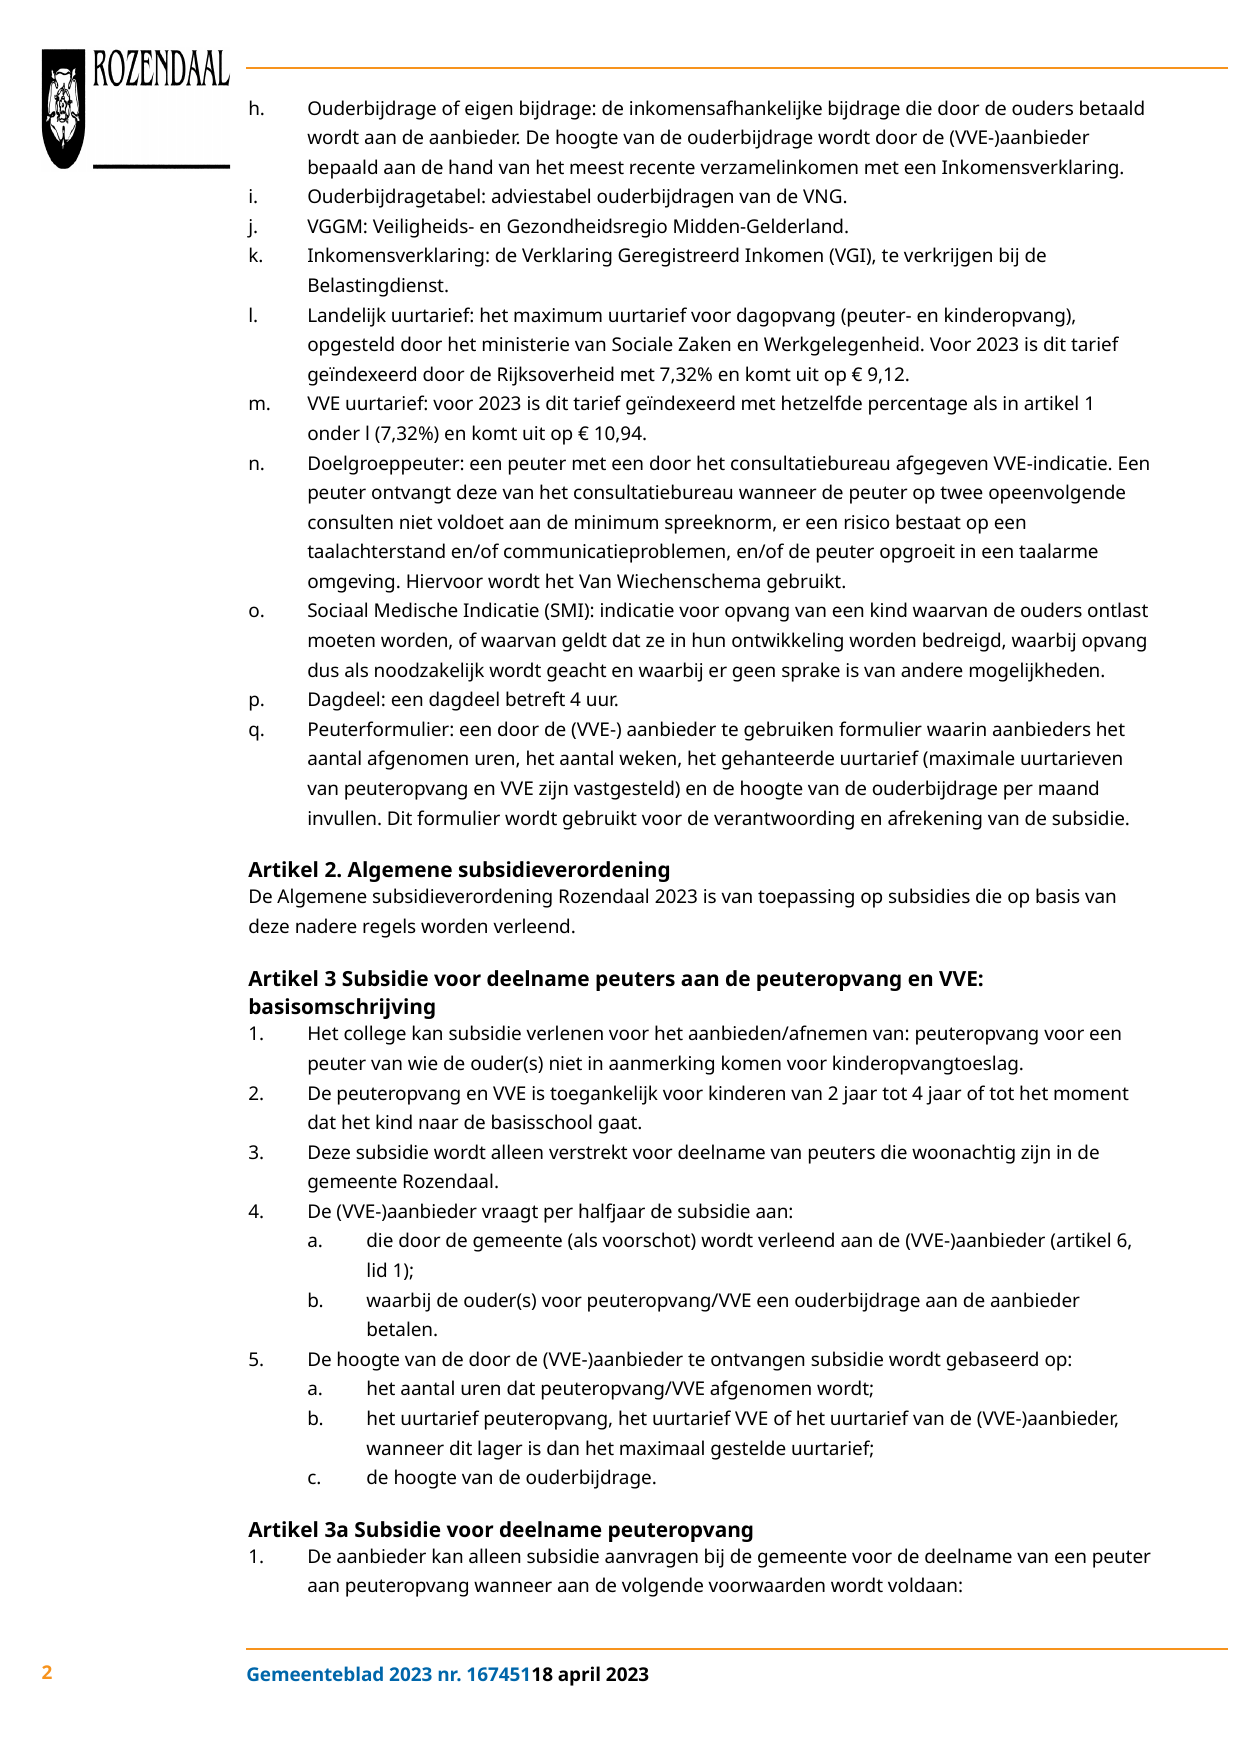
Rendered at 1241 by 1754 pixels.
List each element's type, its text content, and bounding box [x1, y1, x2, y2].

list Inkomensverklaring: de Verklaring Geregistreerd Inkomen (VGI), te verkrijgen bij de Belastingdienst. [248, 243, 1152, 298]
text Artikel 2. Algemene subsidieverordening [248, 855, 1152, 884]
list De peuteropvang en VVE is toegankelijk voor kinderen van 2 jaar tot 4 jaar of tot het moment dat het kind naar de basisschool gaat. [248, 1080, 1152, 1135]
list Deze subsidie wordt alleen verstrekt voor deelname van peuters die woonachtig zijn in de gemeente Rozendaal. [248, 1139, 1152, 1194]
list Sociaal Medische Indicatie (SMI): indicatie voor opvang van een kind waarvan de ouders ontlast moeten worden, of waarvan geldt dat ze in hun ontwikkeling worden bedreigd, waarbij opvang dus als noodzakelijk wordt geacht en waarbij er geen sprake is van andere mogelijkheden. [248, 598, 1152, 683]
list waarbij de ouder(s) voor peuteropvang/VVE een ouderbijdrage aan de aanbieder betalen. [307, 1287, 1152, 1342]
list Landelijk uurtarief: het maximum uurtarief voor dagopvang (peuter- en kinderopvang), opgesteld door het ministerie van Sociale Zaken en Werkgelegenheid. Voor 2023 is dit tarief geïndexeerd door de Rijksoverheid met 7,32% en komt uit op € 9,12. [248, 302, 1152, 387]
list het uurtarief peuteropvang, het uurtarief VVE of het uurtarief van de (VVE-)aanbieder, wanneer dit lager is dan het maximaal gestelde uurtarief; [307, 1405, 1152, 1460]
list Doelgroeppeuter: een peuter met een door het consultatiebureau afgegeven VVE-indicatie. Een peuter ontvangt deze van het consultatiebureau wanneer de peuter op twee opeenvolgende consulten niet voldoet aan de minimum spreeknorm, er een risico bestaat op een taalachterstand en/of communicatieproblemen, en/of de peuter opgroeit in een taalarme omgeving. Hiervoor wordt het Van Wiechenschema gebruikt. [248, 450, 1152, 594]
list die door de gemeente (als voorschot) wordt verleend aan de (VVE-)aanbieder (artikel 6, lid 1); [307, 1228, 1152, 1283]
list Ouderbijdragetabel: adviestabel ouderbijdragen van de VNG. [248, 183, 1152, 209]
list VGGM: Veiligheids- en Gezondheidsregio Midden-Gelderland. [248, 213, 1152, 239]
list Het college kan subsidie verlenen voor het aanbieden/afnemen van: peuteropvang voor een peuter van wie de ouder(s) niet in aanmerking komen voor kinderopvangtoeslag. [248, 1021, 1152, 1076]
text Artikel 3 Subsidie voor deelname peuters aan de peuteropvang en VVE: basisomschrijving [248, 964, 1152, 1021]
list de hoogte van de ouderbijdrage. [307, 1464, 1152, 1490]
text De Algemene subsidieverordening Rozendaal 2023 is van toepassing op subsidies die op basis van deze nadere regels worden verleend. [248, 884, 1152, 939]
list Dagdeel: een dagdeel betreft 4 uur. [248, 686, 1152, 712]
list De hoogte van de door de (VVE-)aanbieder te ontvangen subsidie wordt gebaseerd op: [248, 1346, 1152, 1372]
list het aantal uren dat peuteropvang/VVE afgenomen wordt; [307, 1376, 1152, 1401]
list De (VVE-)aanbieder vraagt per halfjaar de subsidie aan: [248, 1198, 1152, 1224]
list Peuterformulier: een door de (VVE-) aanbieder te gebruiken formulier waarin aanbieders het aantal afgenomen uren, het aantal weken, het gehanteerde uurtarief (maximale uurtarieven van peuteropvang en VVE zijn vastgesteld) en de hoogte van de ouderbijdrage per maand invullen. Dit formulier wordt gebruikt voor de verantwoording en afrekening van de subsidie. [248, 716, 1152, 831]
list Ouderbijdrage of eigen bijdrage: de inkomensafhankelijke bijdrage die door de ouders betaald wordt aan de aanbieder. De hoogte van de ouderbijdrage wordt door de (VVE-)aanbieder bepaald aan de hand van het meest recente verzamelinkomen met een Inkomensverklaring. [248, 95, 1152, 180]
text Artikel 3a Subsidie voor deelname peuteropvang [248, 1515, 1152, 1543]
picture [41, 47, 231, 172]
list VVE uurtarief: voor 2023 is dit tarief geïndexeerd met hetzelfde percentage als in artikel 1 onder l (7,32%) en komt uit op € 10,94. [248, 391, 1152, 446]
list De aanbieder kan alleen subsidie aanvragen bij de gemeente voor de deelname van een peuter aan peuteropvang wanneer aan de volgende voorwaarden wordt voldaan: [248, 1543, 1152, 1598]
